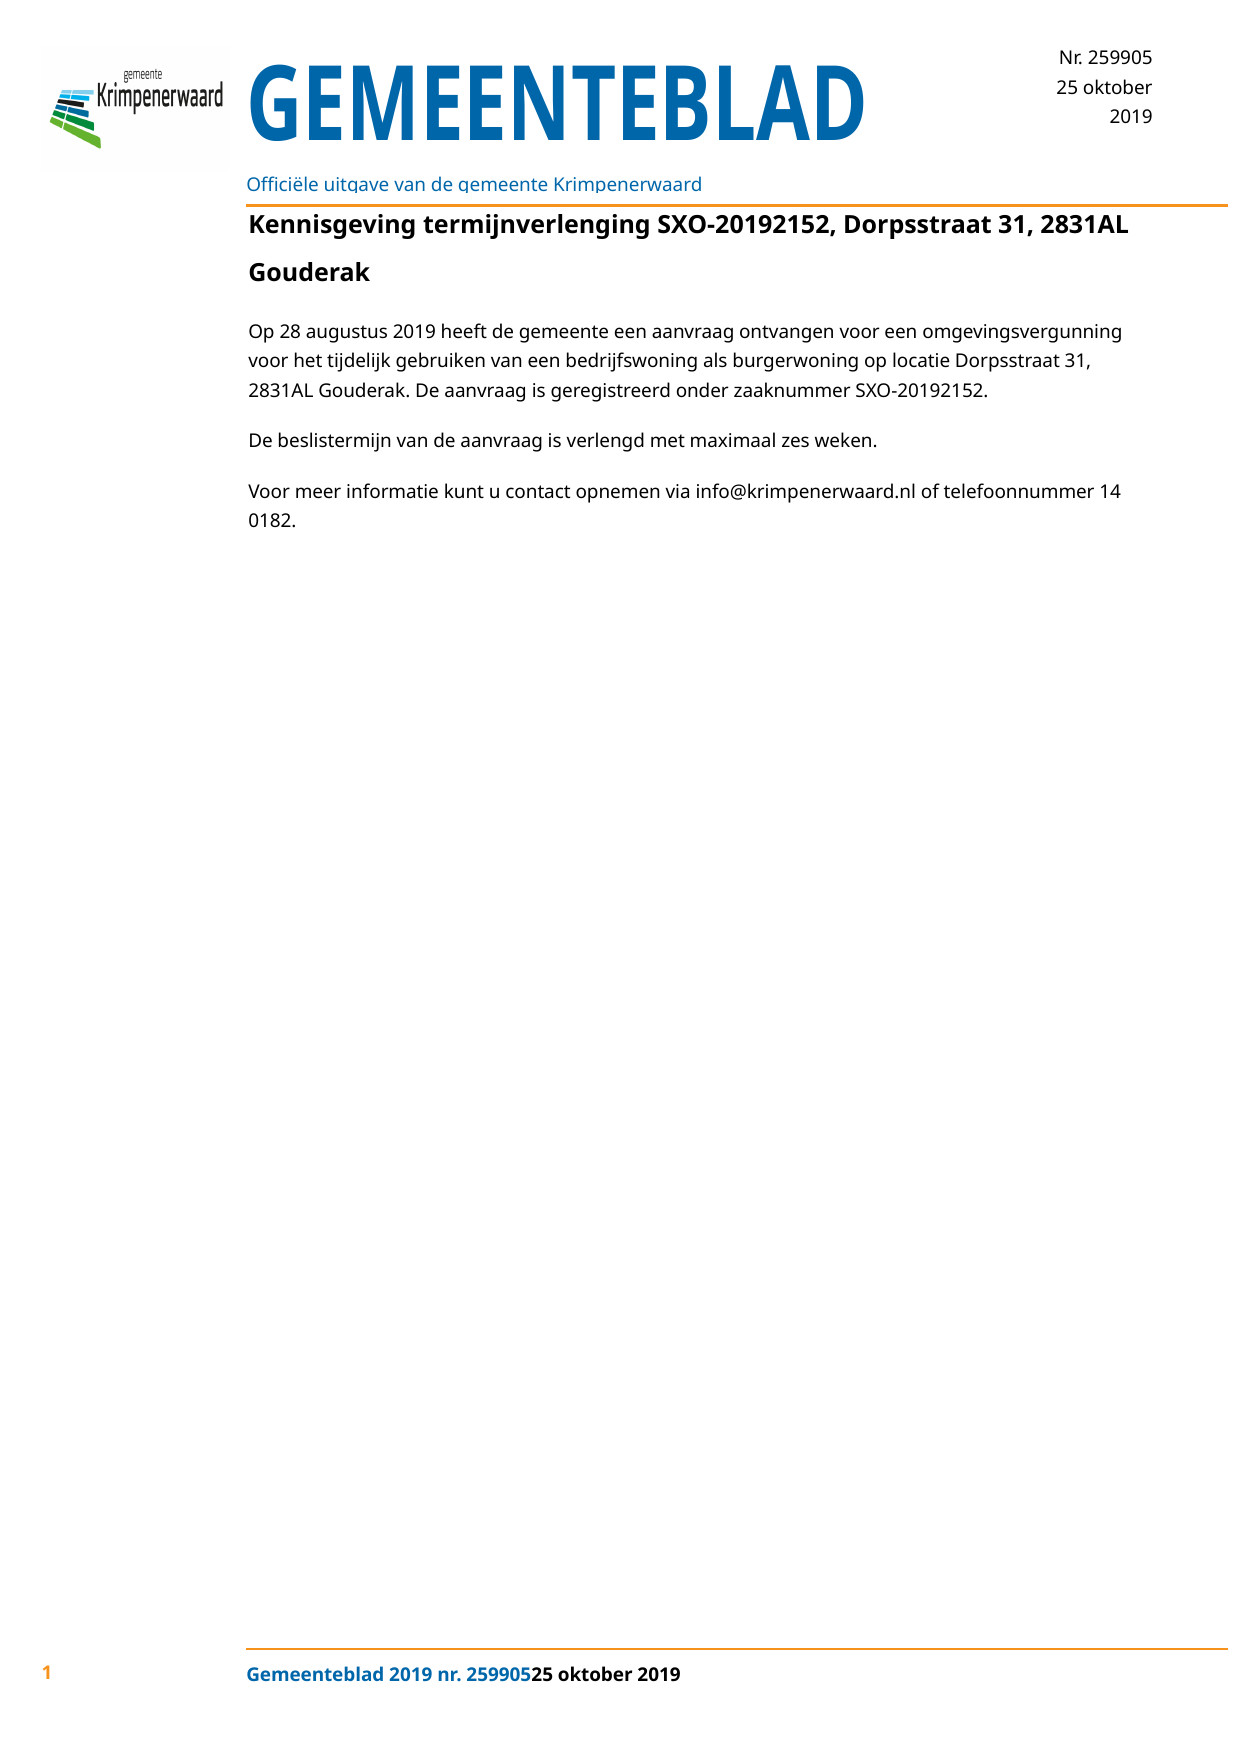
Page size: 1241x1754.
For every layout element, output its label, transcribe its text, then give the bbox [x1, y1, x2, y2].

picture [41, 47, 231, 172]
text Kennisgeving termijnverlenging SXO-20192152, Dorpsstraat 31, 2831AL Gouderak [248, 207, 1152, 288]
text Voor meer informatie kunt u contact opnemen via info@krimpenerwaard.nl of telefoonnummer 14 0182. [248, 478, 1152, 533]
text Op 28 augustus 2019 heeft de gemeente een aanvraag ontvangen voor een omgevingsvergunning voor het tijdelijk gebruiken van een bedrijfswoning als burgerwoning op locatie Dorpsstraat 31, 2831AL Gouderak. De aanvraag is geregistreerd onder zaaknummer SXO-20192152. [248, 318, 1152, 403]
text De beslistermijn van de aanvraag is verlengd met maximaal zes weken. [248, 427, 1152, 453]
